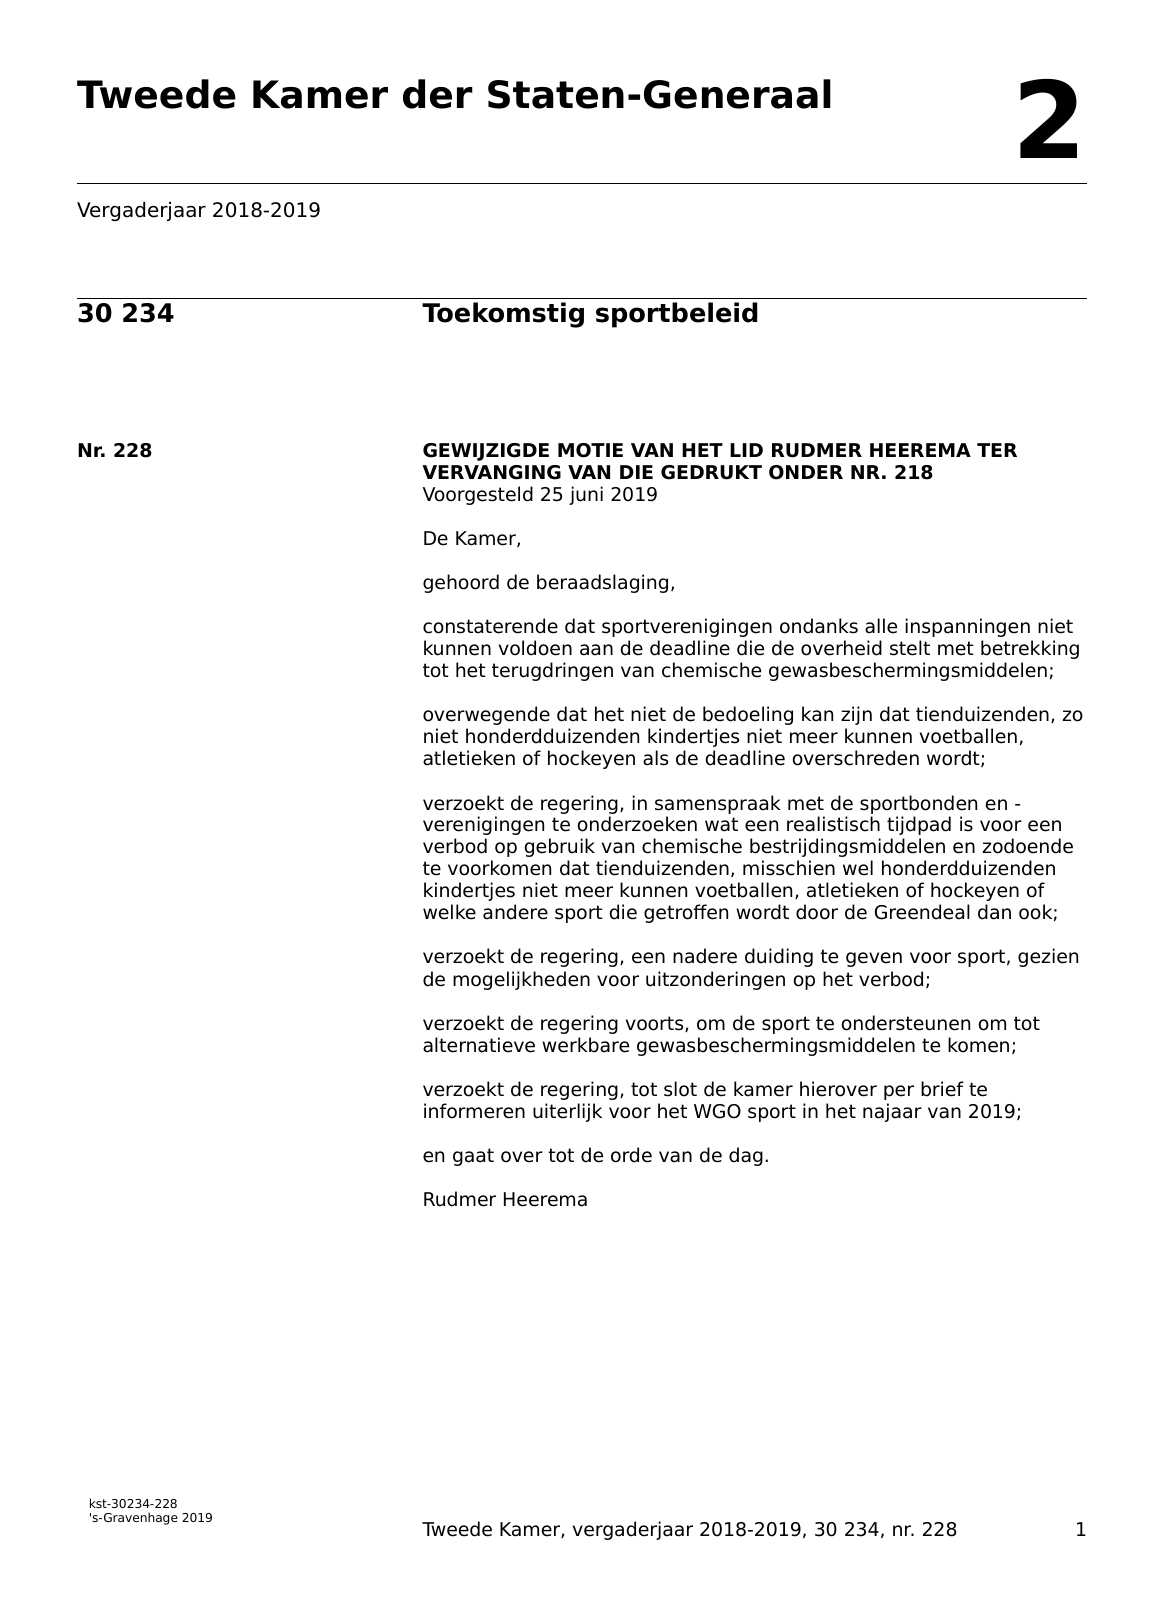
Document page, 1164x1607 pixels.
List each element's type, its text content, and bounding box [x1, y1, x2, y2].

table_cell Vergaderjaar 2018-2019 [77, 184, 1087, 298]
text verzoekt de regering voorts, om de sport te ondersteunen om tot alternatieve werkbare gewasbeschermingsmiddelen te komen; [422, 1013, 1087, 1057]
text en gaat over tot de orde van de dag. [422, 1145, 1087, 1167]
text Rudmer Heerema [422, 1189, 1087, 1211]
text De Kamer, [422, 528, 1087, 550]
text gehoord de beraadslaging, [422, 572, 1087, 594]
subtitle Nr. 228 GEWIJZIGDE MOTIE VAN HET LID RUDMER HEEREMA TER VERVANGING VAN DIE GEDRUKT ONDER NR. 218 [77, 440, 1087, 484]
subtitle 30 234 Toekomstig sportbeleid [77, 299, 1087, 329]
table_header 2 [886, 59, 1087, 183]
text 's-Gravenhage 2019 [88, 1511, 323, 1525]
text overwegende dat het niet de bedoeling kan zijn dat tienduizenden, zo niet honderdduizenden kindertjes niet meer kunnen voetballen, atletieken of hockeyen als de deadline overschreden wordt; [422, 704, 1087, 770]
table_header Tweede Kamer der Staten-Generaal [77, 59, 886, 183]
text constaterende dat sportverenigingen ondanks alle inspanningen niet kunnen voldoen aan de deadline die de overheid stelt met betrekking tot het terugdringen van chemische gewasbeschermingsmiddelen; [422, 616, 1087, 682]
text verzoekt de regering, tot slot de kamer hierover per brief te informeren uiterlijk voor het WGO sport in het najaar van 2019; [422, 1079, 1087, 1123]
text verzoekt de regering, in samenspraak met de sportbonden en -verenigingen te onderzoeken wat een realistisch tijdpad is voor een verbod op gebruik van chemische bestrijdingsmiddelen en zodoende te voorkomen dat tienduizenden, misschien wel honderdduizenden kindertjes niet meer kunnen voetballen, atletieken of hockeyen of welke andere sport die getroffen wordt door de Greendeal dan ook; [422, 792, 1087, 924]
text kst-30234-228 [88, 1497, 323, 1511]
text verzoekt de regering, een nadere duiding te geven voor sport, gezien de mogelijkheden voor uitzonderingen op het verbod; [422, 946, 1087, 990]
text Voorgesteld 25 juni 2019 [422, 484, 1087, 506]
